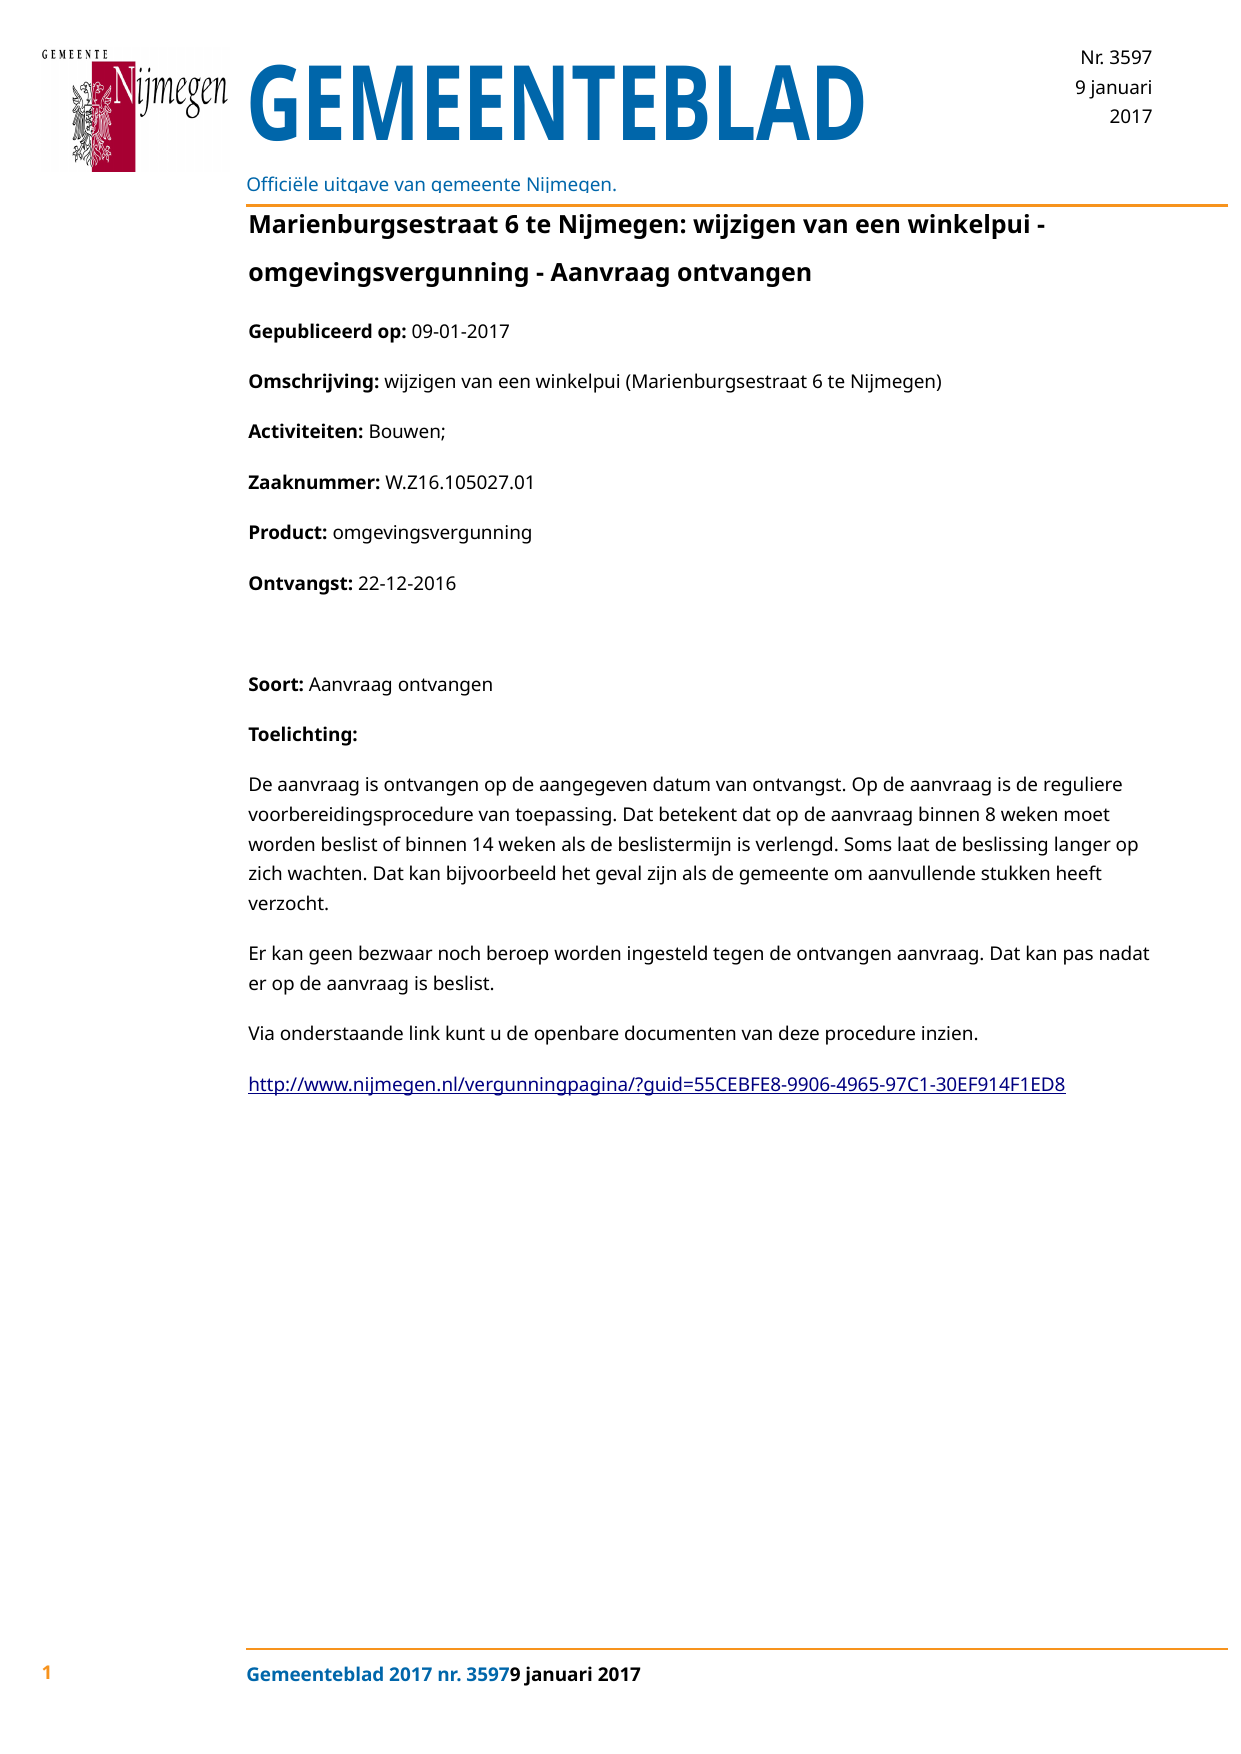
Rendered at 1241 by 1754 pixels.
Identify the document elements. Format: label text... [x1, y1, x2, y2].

text Via onderstaande link kunt u de openbare documenten van deze procedure inzien. [248, 1020, 1152, 1046]
text Ontvangst: 22-12-2016 [248, 570, 1152, 596]
text Toelichting: [248, 721, 1152, 747]
text http://www.nijmegen.nl/vergunningpagina/?guid=55CEBFE8-9906-4965-97C1-30EF914F1ED8 [248, 1071, 1152, 1097]
text Er kan geen bezwaar noch beroep worden ingesteld tegen de ontvangen aanvraag. Dat kan pas nadat er op de aanvraag is beslist. [248, 940, 1152, 996]
text Marienburgsestraat 6 te Nijmegen: wijzigen van een winkelpui - omgevingsvergunning - Aanvraag ontvangen [248, 207, 1152, 288]
text Zaaknummer: W.Z16.105027.01 [248, 469, 1152, 495]
text Product: omgevingsvergunning [248, 519, 1152, 545]
text Activiteiten: Bouwen; [248, 419, 1152, 444]
text Soort: Aanvraag ontvangen [248, 671, 1152, 697]
text Omschrijving: wijzigen van een winkelpui (Marienburgsestraat 6 te Nijmegen) [248, 368, 1152, 394]
text Gepubliceerd op: 09-01-2017 [248, 318, 1152, 344]
picture [41, 47, 231, 172]
text De aanvraag is ontvangen op de aangegeven datum van ontvangst. Op de aanvraag is de reguliere voorbereidingsprocedure van toepassing. Dat betekent dat op de aanvraag binnen 8 weken moet worden beslist of binnen 14 weken als de beslistermijn is verlengd. Soms laat de beslissing langer op zich wachten. Dat kan bijvoorbeeld het geval zijn als de gemeente om aanvullende stukken heeft verzocht. [248, 772, 1152, 916]
